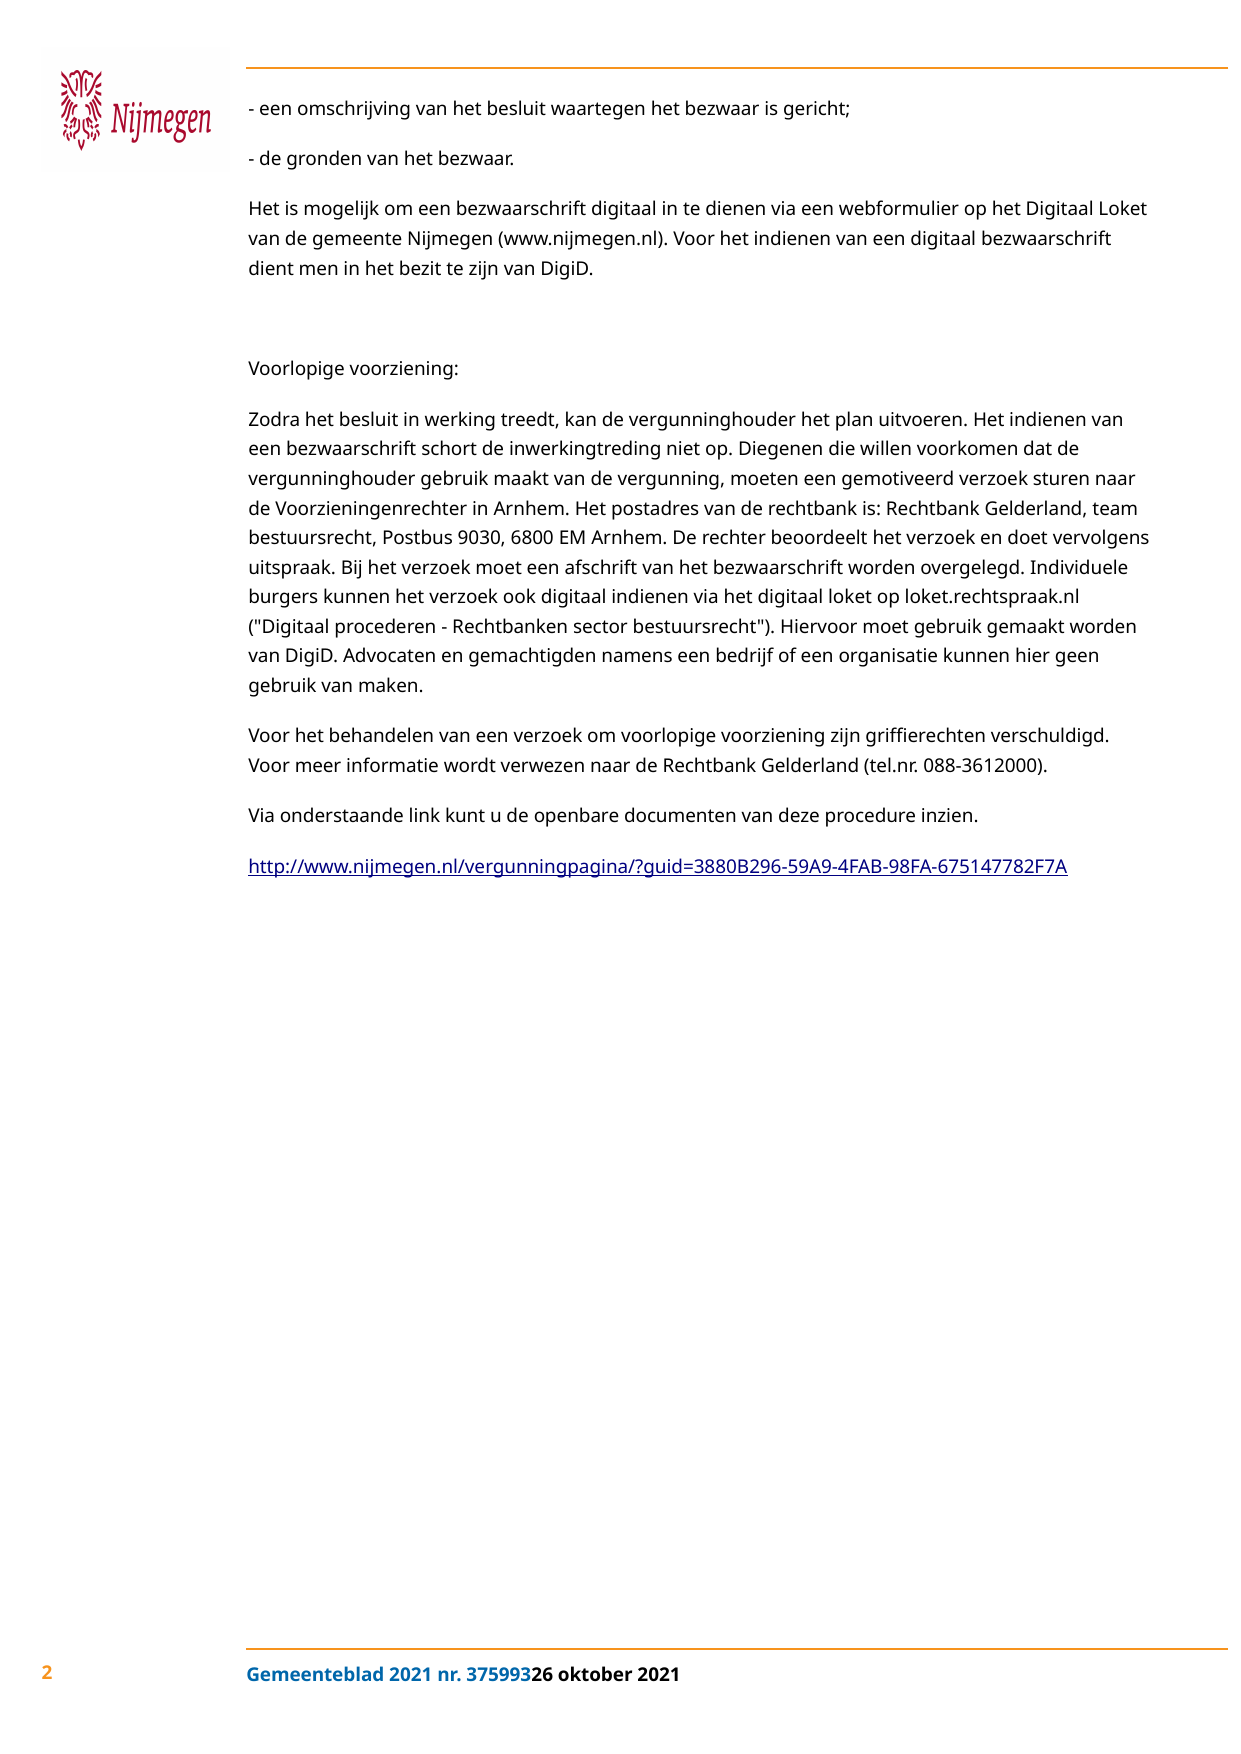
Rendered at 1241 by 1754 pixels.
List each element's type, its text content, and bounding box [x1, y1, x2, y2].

text http://www.nijmegen.nl/vergunningpagina/?guid=3880B296-59A9-4FAB-98FA-675147782F7A [248, 853, 1152, 879]
text Via onderstaande link kunt u de openbare documenten van deze procedure inzien. [248, 803, 1152, 828]
picture [41, 47, 231, 172]
text Voorlopige voorziening: [248, 356, 1152, 381]
text Voor het behandelen van een verzoek om voorlopige voorziening zijn griffierechten verschuldigd. Voor meer informatie wordt verwezen naar de Rechtbank Gelderland (tel.nr. 088-3612000). [248, 723, 1152, 778]
text Het is mogelijk om een bezwaarschrift digitaal in te dienen via een webformulier op het Digitaal Loket van de gemeente Nijmegen (www.nijmegen.nl). Voor het indienen van een digitaal bezwaarschrift dient men in het bezit te zijn van DigiD. [248, 196, 1152, 281]
text - de gronden van het bezwaar. [248, 145, 1152, 171]
text - een omschrijving van het besluit waartegen het bezwaar is gericht; [248, 95, 1152, 121]
text Zodra het besluit in werking treedt, kan de vergunninghouder het plan uitvoeren. Het indienen van een bezwaarschrift schort de inwerkingtreding niet op. Diegenen die willen voorkomen dat de vergunninghouder gebruik maakt van de vergunning, moeten een gemotiveerd verzoek sturen naar de Voorzieningenrechter in Arnhem. Het postadres van de rechtbank is: Rechtbank Gelderland, team bestuursrecht, Postbus 9030, 6800 EM Arnhem. De rechter beoordeelt het verzoek en doet vervolgens uitspraak. Bij het verzoek moet een afschrift van het bezwaarschrift worden overgelegd. Individuele burgers kunnen het verzoek ook digitaal indienen via het digitaal loket op loket.rechtspraak.nl ("Digitaal procederen - Rechtbanken sector bestuursrecht"). Hiervoor moet gebruik gemaakt worden van DigiD. Advocaten en gemachtigden namens een bedrijf of een organisatie kunnen hier geen gebruik van maken. [248, 406, 1152, 698]
